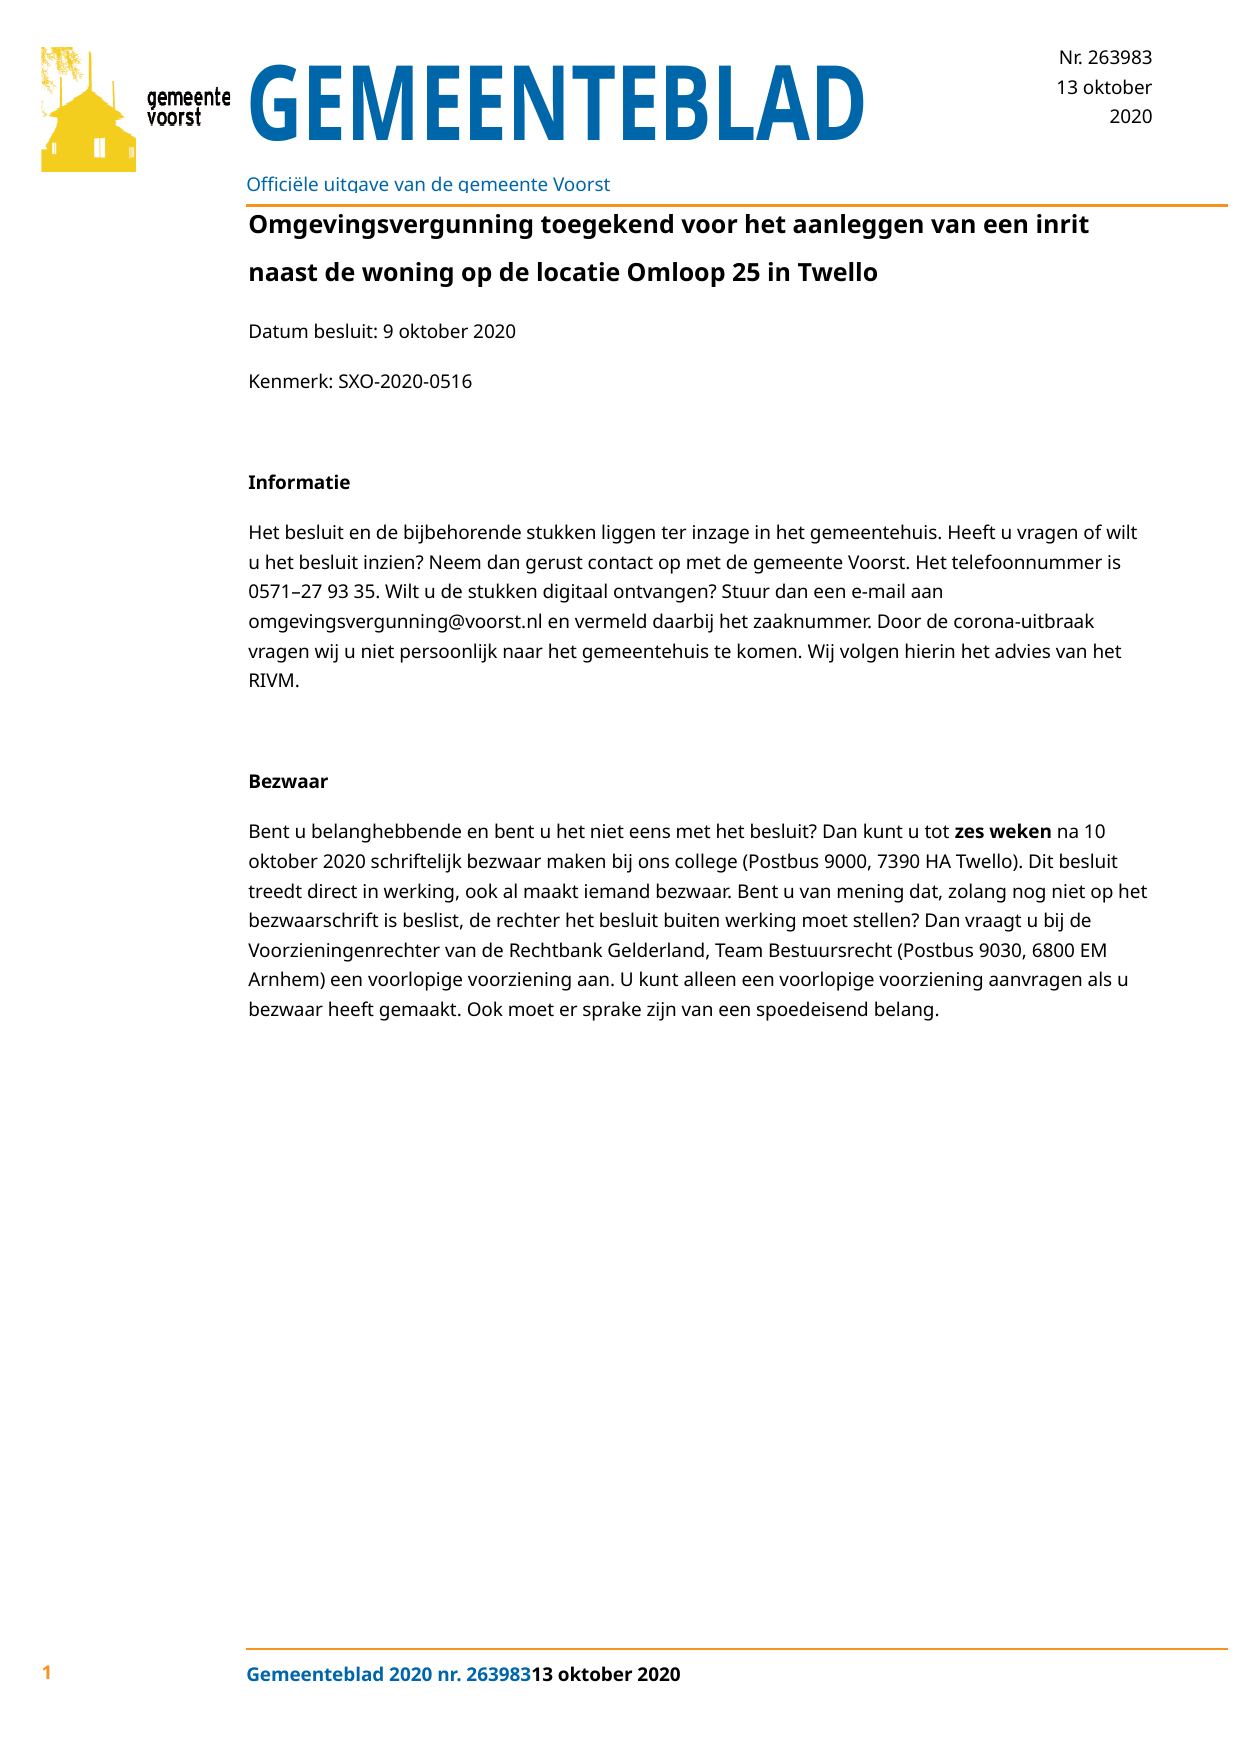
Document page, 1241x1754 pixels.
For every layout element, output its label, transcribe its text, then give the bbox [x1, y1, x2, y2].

text Kenmerk: SXO-2020-0516 [248, 368, 1152, 394]
text Informatie [248, 469, 1152, 495]
text Het besluit en de bijbehorende stukken liggen ter inzage in het gemeentehuis. Heeft u vragen of wilt u het besluit inzien? Neem dan gerust contact op met de gemeente Voorst. Het telefoonnummer is 0571–27 93 35. Wilt u de stukken digitaal ontvangen? Stuur dan een e-mail aan omgevingsvergunning@voorst.nl en vermeld daarbij het zaaknummer. Door de corona-uitbraak vragen wij u niet persoonlijk naar het gemeentehuis te komen. Wij volgen hierin het advies van het RIVM. [248, 519, 1152, 693]
text Datum besluit: 9 oktober 2020 [248, 318, 1152, 344]
picture [41, 47, 231, 172]
text Bezwaar [248, 768, 1152, 794]
text Omgevingsvergunning toegekend voor het aanleggen van een inrit naast de woning op de locatie Omloop 25 in Twello [248, 207, 1152, 288]
text Bent u belanghebbende en bent u het niet eens met het besluit? Dan kunt u tot zes weken na 10 oktober 2020 schriftelijk bezwaar maken bij ons college (Postbus 9000, 7390 HA Twello). Dit besluit treedt direct in werking, ook al maakt iemand bezwaar. Bent u van mening dat, zolang nog niet op het bezwaarschrift is beslist, de rechter het besluit buiten werking moet stellen? Dan vraagt u bij de Voorzieningenrechter van de Rechtbank Gelderland, Team Bestuursrecht (Postbus 9030, 6800 EM Arnhem) een voorlopige voorziening aan. U kunt alleen een voorlopige voorziening aanvragen als u bezwaar heeft gemaakt. Ook moet er sprake zijn van een spoedeisend belang. [248, 819, 1152, 1022]
